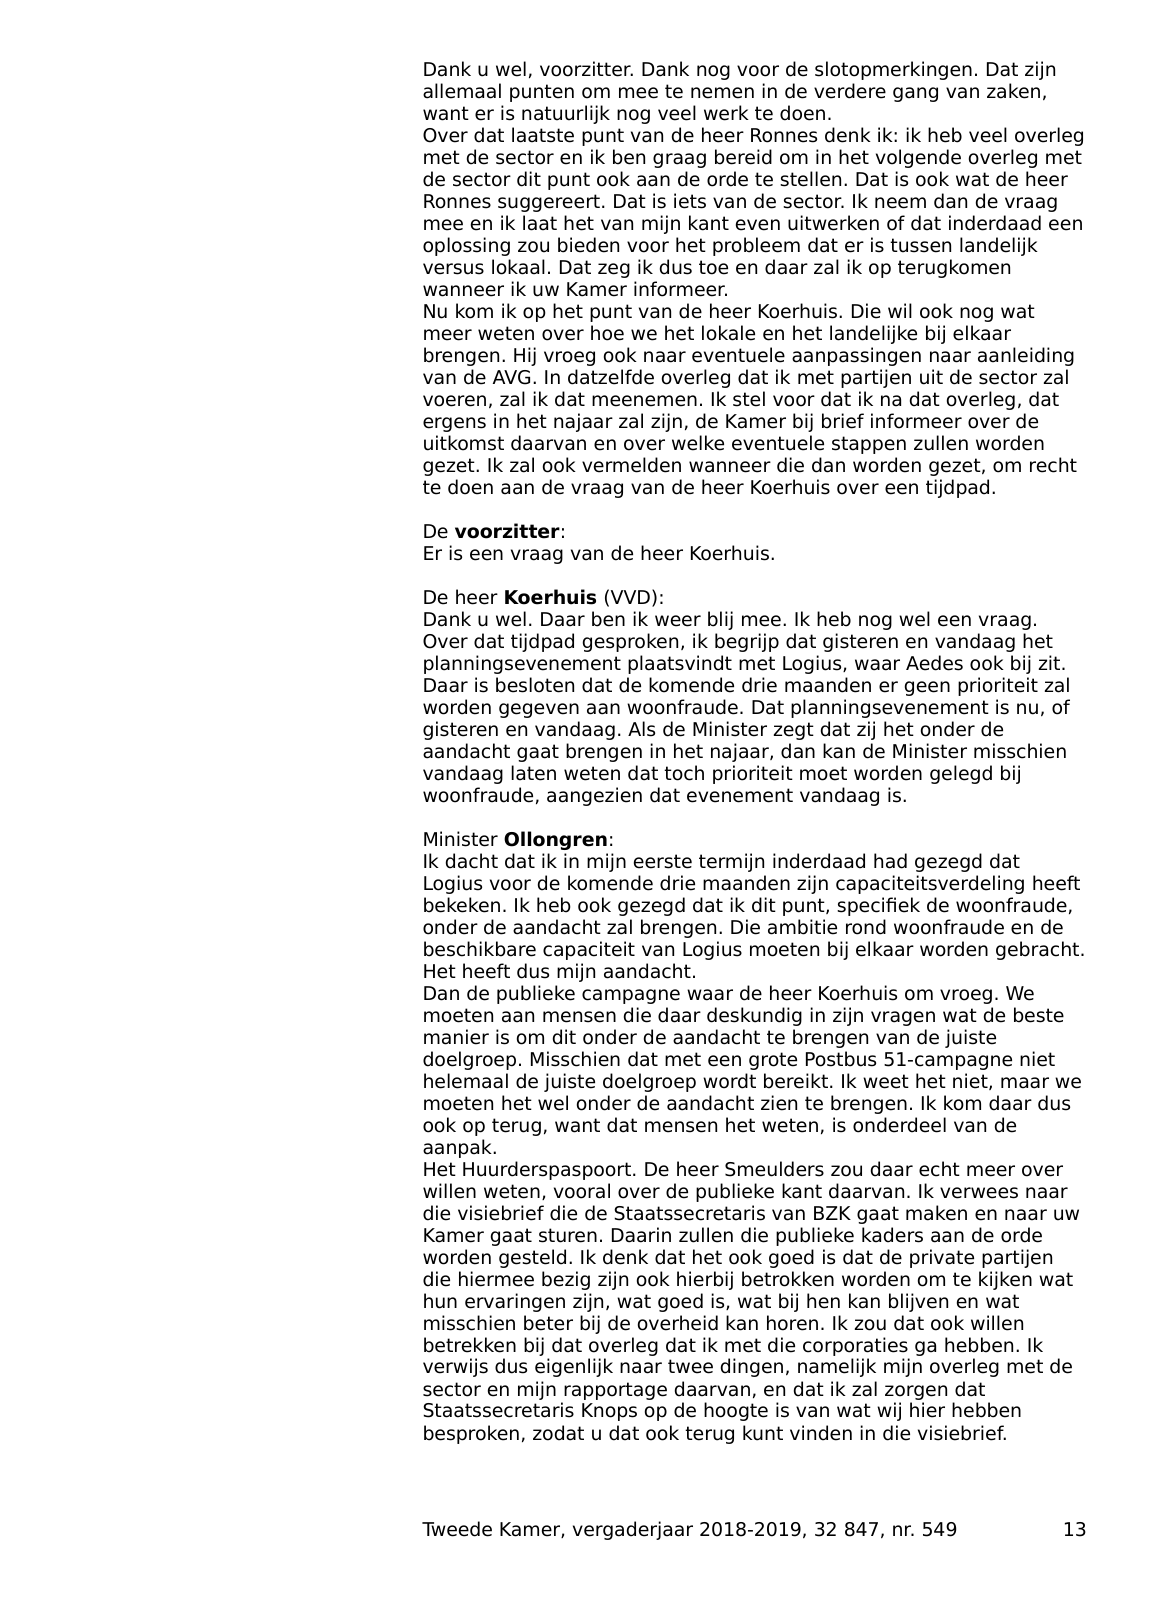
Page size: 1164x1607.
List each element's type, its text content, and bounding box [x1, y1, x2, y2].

text Over dat laatste punt van de heer Ronnes denk ik: ik heb veel overleg met de sector en ik ben graag bereid om in het volgende overleg met de sector dit punt ook aan de orde te stellen. Dat is ook wat de heer Ronnes suggereert. Dat is iets van de sector. Ik neem dan de vraag mee en ik laat het van mijn kant even uitwerken of dat inderdaad een oplossing zou bieden voor het probleem dat er is tussen landelijk versus lokaal. Dat zeg ik dus toe en daar zal ik op terugkomen wanneer ik uw Kamer informeer. [422, 125, 1087, 301]
text De heer Koerhuis (VVD): [422, 587, 1087, 609]
text Het Huurderspaspoort. De heer Smeulders zou daar echt meer over willen weten, vooral over de publieke kant daarvan. Ik verwees naar die visiebrief die de Staatssecretaris van BZK gaat maken en naar uw Kamer gaat sturen. Daarin zullen die publieke kaders aan de orde worden gesteld. Ik denk dat het ook goed is dat de private partijen die hiermee bezig zijn ook hierbij betrokken worden om te kijken wat hun ervaringen zijn, wat goed is, wat bij hen kan blijven en wat misschien beter bij de overheid kan horen. Ik zou dat ook willen betrekken bij dat overleg dat ik met die corporaties ga hebben. Ik verwijs dus eigenlijk naar twee dingen, namelijk mijn overleg met de sector en mijn rapportage daarvan, en dat ik zal zorgen dat Staatssecretaris Knops op de hoogte is van wat wij hier hebben besproken, zodat u dat ook terug kunt vinden in die visiebrief. [422, 1159, 1087, 1444]
text Dan de publieke campagne waar de heer Koerhuis om vroeg. We moeten aan mensen die daar deskundig in zijn vragen wat de beste manier is om dit onder de aandacht te brengen van de juiste doelgroep. Misschien dat met een grote Postbus 51-campagne niet helemaal de juiste doelgroep wordt bereikt. Ik weet het niet, maar we moeten het wel onder de aandacht zien te brengen. Ik kom daar dus ook op terug, want dat mensen het weten, is onderdeel van de aanpak. [422, 983, 1087, 1159]
text De voorzitter: [422, 521, 1087, 543]
text Dank u wel, voorzitter. Dank nog voor de slotopmerkingen. Dat zijn allemaal punten om mee te nemen in de verdere gang van zaken, want er is natuurlijk nog veel werk te doen. [422, 59, 1087, 125]
text Minister Ollongren: [422, 829, 1087, 851]
text Ik dacht dat ik in mijn eerste termijn inderdaad had gezegd dat Logius voor de komende drie maanden zijn capaciteitsverdeling heeft bekeken. Ik heb ook gezegd dat ik dit punt, specifiek de woonfraude, onder de aandacht zal brengen. Die ambitie rond woonfraude en de beschikbare capaciteit van Logius moeten bij elkaar worden gebracht. Het heeft dus mijn aandacht. [422, 851, 1087, 983]
text Nu kom ik op het punt van de heer Koerhuis. Die wil ook nog wat meer weten over hoe we het lokale en het landelijke bij elkaar brengen. Hij vroeg ook naar eventuele aanpassingen naar aanleiding van de AVG. In datzelfde overleg dat ik met partijen uit de sector zal voeren, zal ik dat meenemen. Ik stel voor dat ik na dat overleg, dat ergens in het najaar zal zijn, de Kamer bij brief informeer over de uitkomst daarvan en over welke eventuele stappen zullen worden gezet. Ik zal ook vermelden wanneer die dan worden gezet, om recht te doen aan de vraag van de heer Koerhuis over een tijdpad. [422, 301, 1087, 499]
text Er is een vraag van de heer Koerhuis. [422, 543, 1087, 565]
text Dank u wel. Daar ben ik weer blij mee. Ik heb nog wel een vraag. Over dat tijdpad gesproken, ik begrijp dat gisteren en vandaag het planningsevenement plaatsvindt met Logius, waar Aedes ook bij zit. Daar is besloten dat de komende drie maanden er geen prioriteit zal worden gegeven aan woonfraude. Dat planningsevenement is nu, of gisteren en vandaag. Als de Minister zegt dat zij het onder de aandacht gaat brengen in het najaar, dan kan de Minister misschien vandaag laten weten dat toch prioriteit moet worden gelegd bij woonfraude, aangezien dat evenement vandaag is. [422, 609, 1087, 807]
